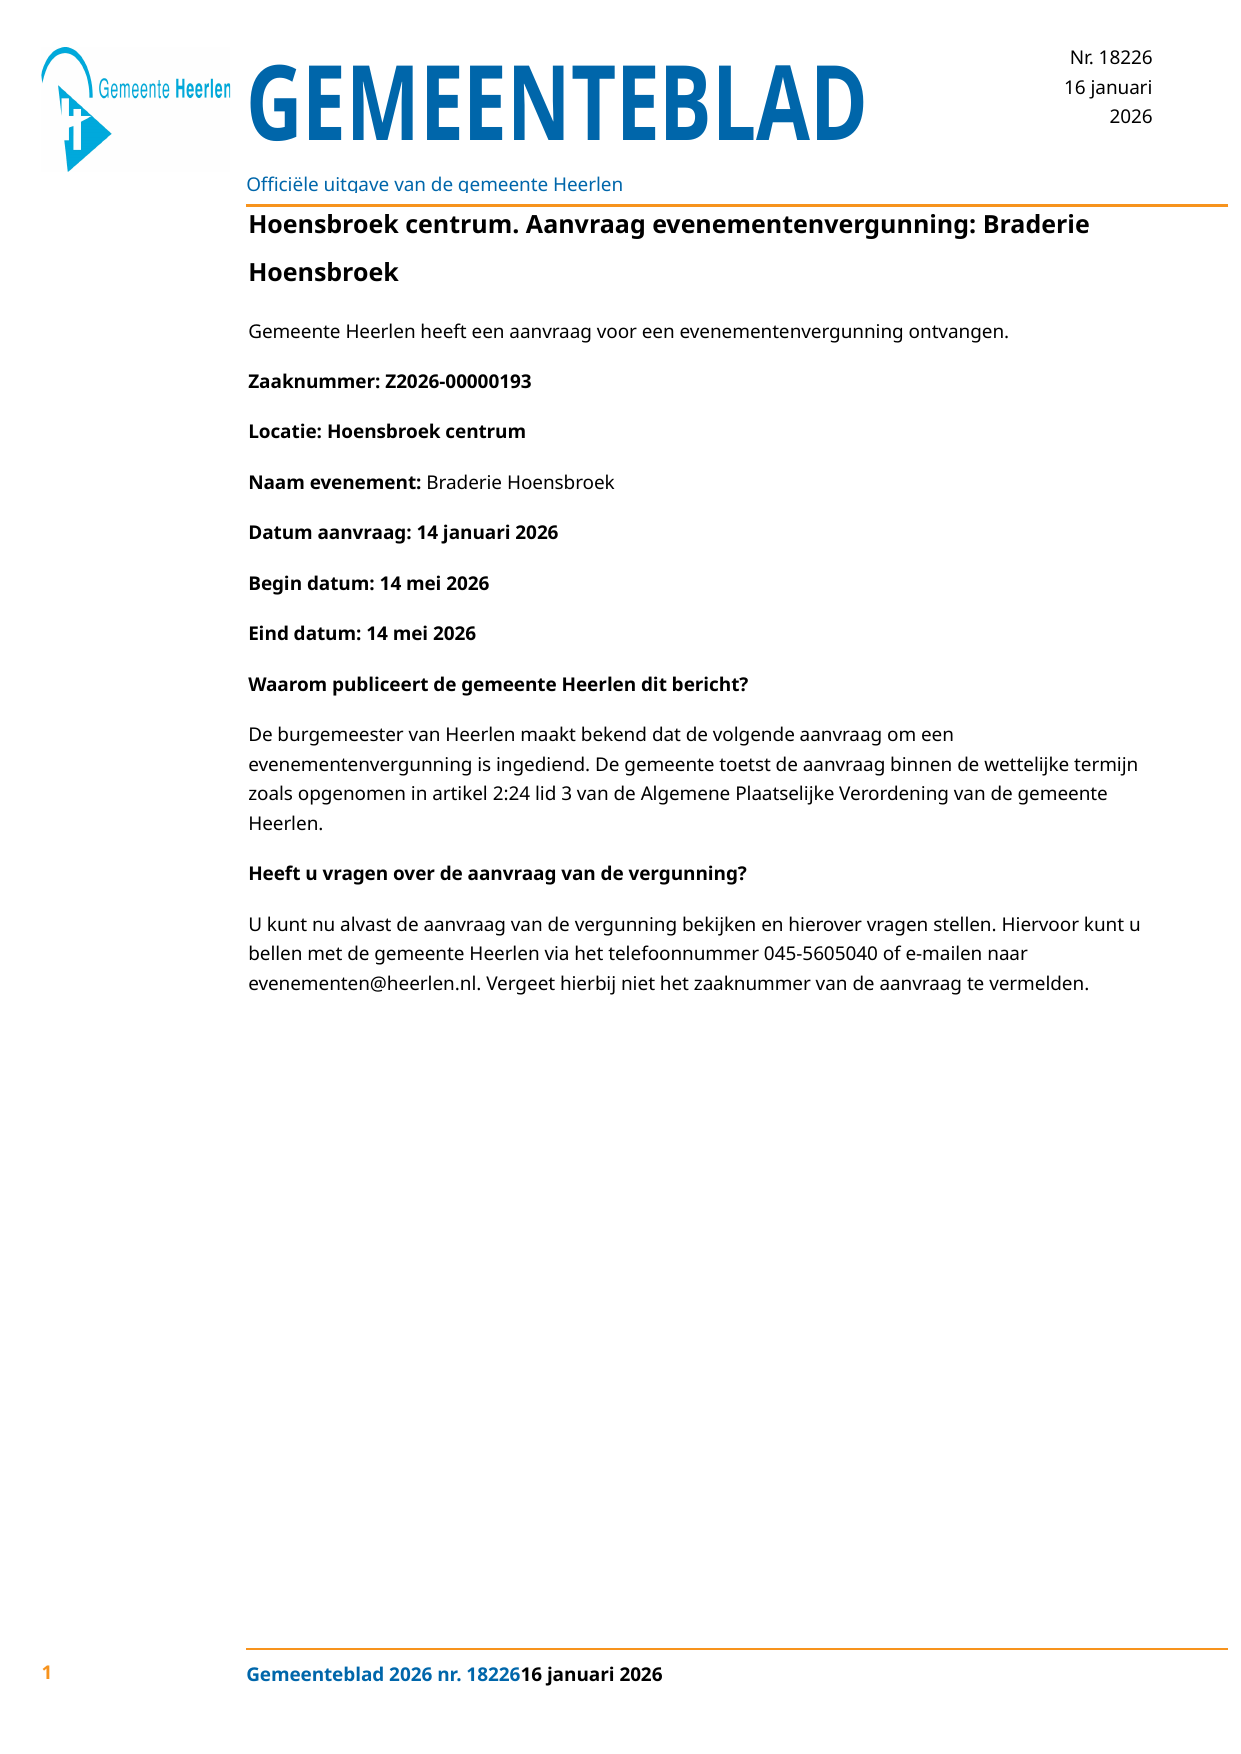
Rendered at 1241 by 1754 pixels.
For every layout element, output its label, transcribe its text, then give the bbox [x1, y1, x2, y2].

text Zaaknummer: Z2026-00000193 [248, 368, 1152, 394]
picture [41, 47, 231, 172]
text Gemeente Heerlen heeft een aanvraag voor een evenementenvergunning ontvangen. [248, 318, 1152, 344]
text Waarom publiceert de gemeente Heerlen dit bericht? [248, 671, 1152, 697]
picture [41, 47, 59, 70]
text Hoensbroek centrum. Aanvraag evenementenvergunning: Braderie Hoensbroek [248, 207, 1152, 288]
text Locatie: Hoensbroek centrum [248, 419, 1152, 444]
text Datum aanvraag: 14 januari 2026 [248, 519, 1152, 545]
text Heeft u vragen over de aanvraag van de vergunning? [248, 860, 1152, 886]
text De burgemeester van Heerlen maakt bekend dat de volgende aanvraag om een evenementenvergunning is ingediend. De gemeente toetst de aanvraag binnen de wettelijke termijn zoals opgenomen in artikel 2:24 lid 3 van de Algemene Plaatselijke Verordening van de gemeente Heerlen. [248, 721, 1152, 836]
text Naam evenement: Braderie Hoensbroek [248, 469, 1152, 495]
text Eind datum: 14 mei 2026 [248, 620, 1152, 646]
text Begin datum: 14 mei 2026 [248, 570, 1152, 596]
text U kunt nu alvast de aanvraag van de vergunning bekijken en hierover vragen stellen. Hiervoor kunt u bellen met de gemeente Heerlen via het telefoonnummer 045-5605040 of e-mailen naar evenementen@heerlen.nl. Vergeet hierbij niet het zaaknummer van de aanvraag te vermelden. [248, 911, 1152, 996]
